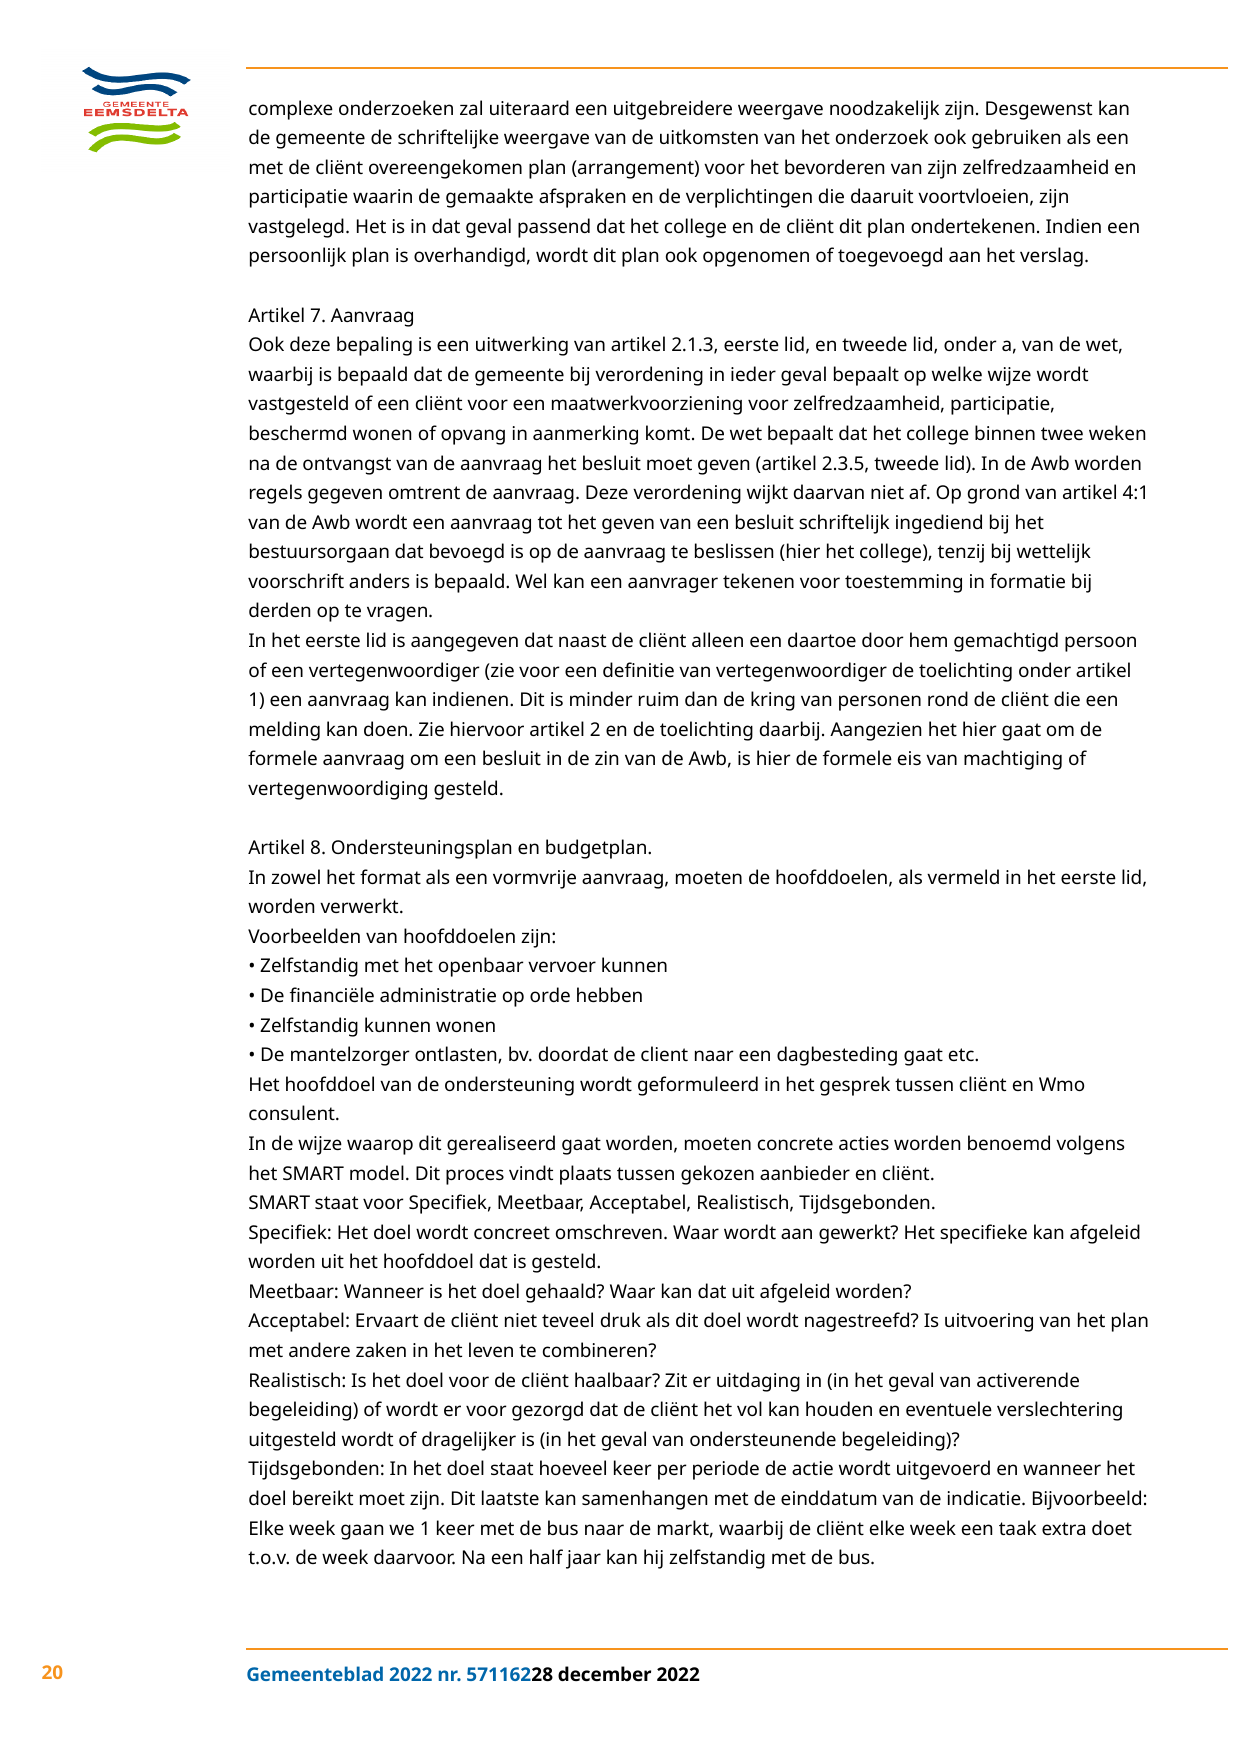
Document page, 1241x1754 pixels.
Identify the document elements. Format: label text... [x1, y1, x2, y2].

text Realistisch: Is het doel voor de cliënt haalbaar? Zit er uitdaging in (in het geval van activerende begeleiding) of wordt er voor gezorgd dat de cliënt het vol kan houden en eventuele verslechtering uitgesteld wordt of dragelijker is (in het geval van ondersteunende begeleiding)? [248, 1367, 1152, 1452]
text • De financiële administratie op orde hebben [248, 982, 1152, 1008]
text Specifiek: Het doel wordt concreet omschreven. Waar wordt aan gewerkt? Het specifieke kan afgeleid worden uit het hoofddoel dat is gesteld. [248, 1219, 1152, 1274]
picture [41, 47, 231, 172]
text complexe onderzoeken zal uiteraard een uitgebreidere weergave noodzakelijk zijn. Desgewenst kan de gemeente de schriftelijke weergave van de uitkomsten van het onderzoek ook gebruiken als een met de cliënt overeengekomen plan (arrangement) voor het bevorderen van zijn zelfredzaamheid en participatie waarin de gemaakte afspraken en de verplichtingen die daaruit voortvloeien, zijn vastgelegd. Het is in dat geval passend dat het college en de cliënt dit plan ondertekenen. Indien een persoonlijk plan is overhandigd, wordt dit plan ook opgenomen of toegevoegd aan het verslag. [248, 95, 1152, 268]
text In zowel het format als een vormvrije aanvraag, moeten de hoofddoelen, als vermeld in het eerste lid, worden verwerkt. [248, 864, 1152, 919]
text Meetbaar: Wanneer is het doel gehaald? Waar kan dat uit afgeleid worden? [248, 1278, 1152, 1304]
text Voorbeelden van hoofddoelen zijn: [248, 923, 1152, 949]
text In het eerste lid is aangegeven dat naast de cliënt alleen een daartoe door hem gemachtigd persoon of een vertegenwoordiger (zie voor een definitie van vertegenwoordiger de toelichting onder artikel 1) een aanvraag kan indienen. Dit is minder ruim dan de kring van personen rond de cliënt die een melding kan doen. Zie hiervoor artikel 2 en de toelichting daarbij. Aangezien het hier gaat om de formele aanvraag om een besluit in de zin van de Awb, is hier de formele eis van machtiging of vertegenwoordiging gesteld. [248, 627, 1152, 801]
text Elke week gaan we 1 keer met de bus naar de markt, waarbij de cliënt elke week een taak extra doet t.o.v. de week daarvoor. Na een half jaar kan hij zelfstandig met de bus. [248, 1515, 1152, 1570]
text • Zelfstandig met het openbaar vervoer kunnen [248, 953, 1152, 978]
text Het hoofddoel van de ondersteuning wordt geformuleerd in het gesprek tussen cliënt en Wmo consulent. [248, 1071, 1152, 1126]
text Artikel 7. Aanvraag [248, 302, 1152, 328]
text Acceptabel: Ervaart de cliënt niet teveel druk als dit doel wordt nagestreefd? Is uitvoering van het plan met andere zaken in het leven te combineren? [248, 1308, 1152, 1363]
text SMART staat voor Specifiek, Meetbaar, Acceptabel, Realistisch, Tijdsgebonden. [248, 1189, 1152, 1215]
text • Zelfstandig kunnen wonen [248, 1012, 1152, 1038]
text In de wijze waarop dit gerealiseerd gaat worden, moeten concrete acties worden benoemd volgens het SMART model. Dit proces vindt plaats tussen gekozen aanbieder en cliënt. [248, 1130, 1152, 1186]
text • De mantelzorger ontlasten, bv. doordat de client naar een dagbesteding gaat etc. [248, 1041, 1152, 1067]
text Ook deze bepaling is een uitwerking van artikel 2.1.3, eerste lid, en tweede lid, onder a, van de wet, waarbij is bepaald dat de gemeente bij verordening in ieder geval bepaalt op welke wijze wordt vastgesteld of een cliënt voor een maatwerkvoorziening voor zelfredzaamheid, participatie, beschermd wonen of opvang in aanmerking komt. De wet bepaalt dat het college binnen twee weken na de ontvangst van de aanvraag het besluit moet geven (artikel 2.3.5, tweede lid). In de Awb worden regels gegeven omtrent de aanvraag. Deze verordening wijkt daarvan niet af. Op grond van artikel 4:1 van de Awb wordt een aanvraag tot het geven van een besluit schriftelijk ingediend bij het bestuursorgaan dat bevoegd is op de aanvraag te beslissen (hier het college), tenzij bij wettelijk voorschrift anders is bepaald. Wel kan een aanvrager tekenen voor toestemming in formatie bij derden op te vragen. [248, 331, 1152, 623]
text Tijdsgebonden: In het doel staat hoeveel keer per periode de actie wordt uitgevoerd en wanneer het doel bereikt moet zijn. Dit laatste kan samenhangen met de einddatum van de indicatie. Bijvoorbeeld: [248, 1456, 1152, 1511]
text Artikel 8. Ondersteuningsplan en budgetplan. [248, 834, 1152, 860]
